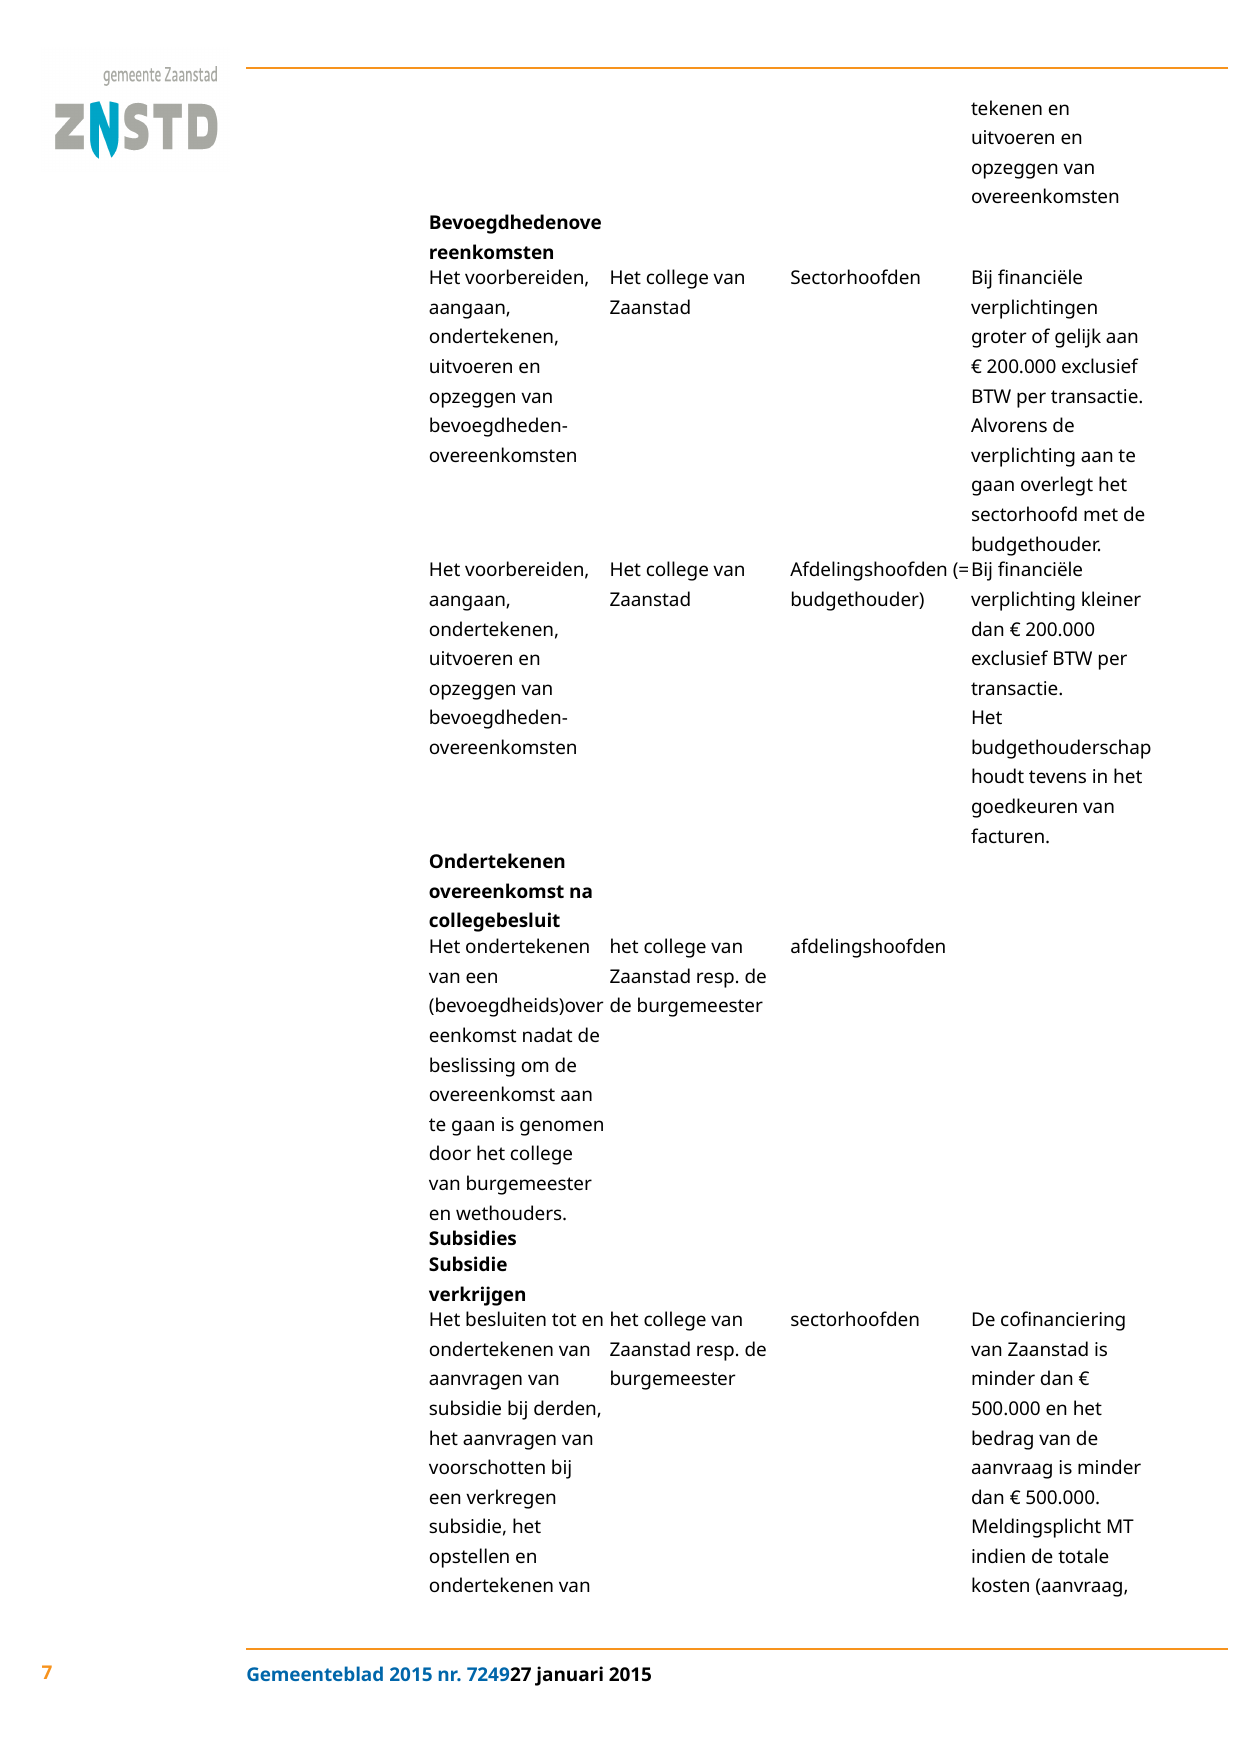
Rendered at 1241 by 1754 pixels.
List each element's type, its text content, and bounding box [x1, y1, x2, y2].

table_cell Het college van Zaanstad [609, 265, 790, 557]
table_cell [790, 209, 971, 264]
table_cell Bij financiële verplichtingen groter of gelijk aan € 200.000 exclusief BTW per transactie. Alvorens de verplichting aan te gaan overlegt het sectorhoofd met de budgethouder. [971, 265, 1152, 557]
table_cell tekenen en uitvoeren en opzeggen van overeenkomsten [971, 95, 1152, 209]
table_cell afdelingshoofden [790, 934, 971, 1225]
picture [41, 47, 231, 172]
table_cell Het voorbereiden, aangaan, ondertekenen, uitvoeren en opzeggen van bevoegdheden-overeenkomsten [429, 265, 609, 557]
table_cell [248, 95, 429, 209]
table_cell [971, 1225, 1152, 1251]
table_cell [609, 1251, 790, 1306]
table_cell Subsidies [429, 1225, 609, 1251]
table_cell [609, 1225, 790, 1251]
table_cell [790, 1251, 971, 1306]
table_cell Het ondertekenen van een (bevoegdheids)overeenkomst nadat de beslissing om de overeenkomst aan te gaan is genomen door het college van burgemeester en wethouders. [429, 934, 609, 1225]
table_cell [790, 95, 971, 209]
table_cell Afdelingshoofden (= budgethouder) [790, 557, 971, 848]
table_cell Sectorhoofden [790, 265, 971, 557]
table_cell [790, 849, 971, 933]
table_cell [971, 934, 1152, 1225]
table_cell [429, 95, 609, 209]
table_cell [248, 934, 429, 1225]
table_cell Het besluiten tot en ondertekenen van aanvragen van subsidie bij derden, het aanvragen van voorschotten bij een verkregen subsidie, het opstellen en ondertekenen van [429, 1306, 609, 1598]
table_cell [971, 209, 1152, 264]
table_cell [609, 209, 790, 264]
table_cell [248, 1306, 429, 1598]
table_cell [248, 1251, 429, 1306]
table_cell Bij financiële verplichting kleiner dan € 200.000 exclusief BTW per transactie. Het budgethouderschap houdt tevens in het goedkeuren van facturen. [971, 557, 1152, 848]
table_cell het college van Zaanstad resp. de de burgemeester [609, 934, 790, 1225]
table_cell De cofinanciering van Zaanstad is minder dan € 500.000 en het bedrag van de aanvraag is minder dan € 500.000. Meldingsplicht MT indien de totale kosten (aanvraag, [971, 1306, 1152, 1598]
table_cell Subsidie verkrijgen [429, 1251, 609, 1306]
table_cell [609, 95, 790, 209]
table_cell Het college van Zaanstad [609, 557, 790, 848]
table_cell [971, 1251, 1152, 1306]
table_cell [248, 557, 429, 848]
table_cell Ondertekenen overeenkomst na collegebesluit [429, 849, 609, 933]
table_cell [609, 849, 790, 933]
table_cell [971, 849, 1152, 933]
table_cell het college van Zaanstad resp. de burgemeester [609, 1306, 790, 1598]
table_cell [248, 849, 429, 933]
table_cell [790, 1225, 971, 1251]
table_cell [248, 265, 429, 557]
table_cell Bevoegdhedenovereenkomsten [429, 209, 609, 264]
table_cell sectorhoofden [790, 1306, 971, 1598]
table_cell [248, 209, 429, 264]
table_cell Het voorbereiden, aangaan, ondertekenen, uitvoeren en opzeggen van bevoegdheden-overeenkomsten [429, 557, 609, 848]
table_cell [248, 1225, 429, 1251]
